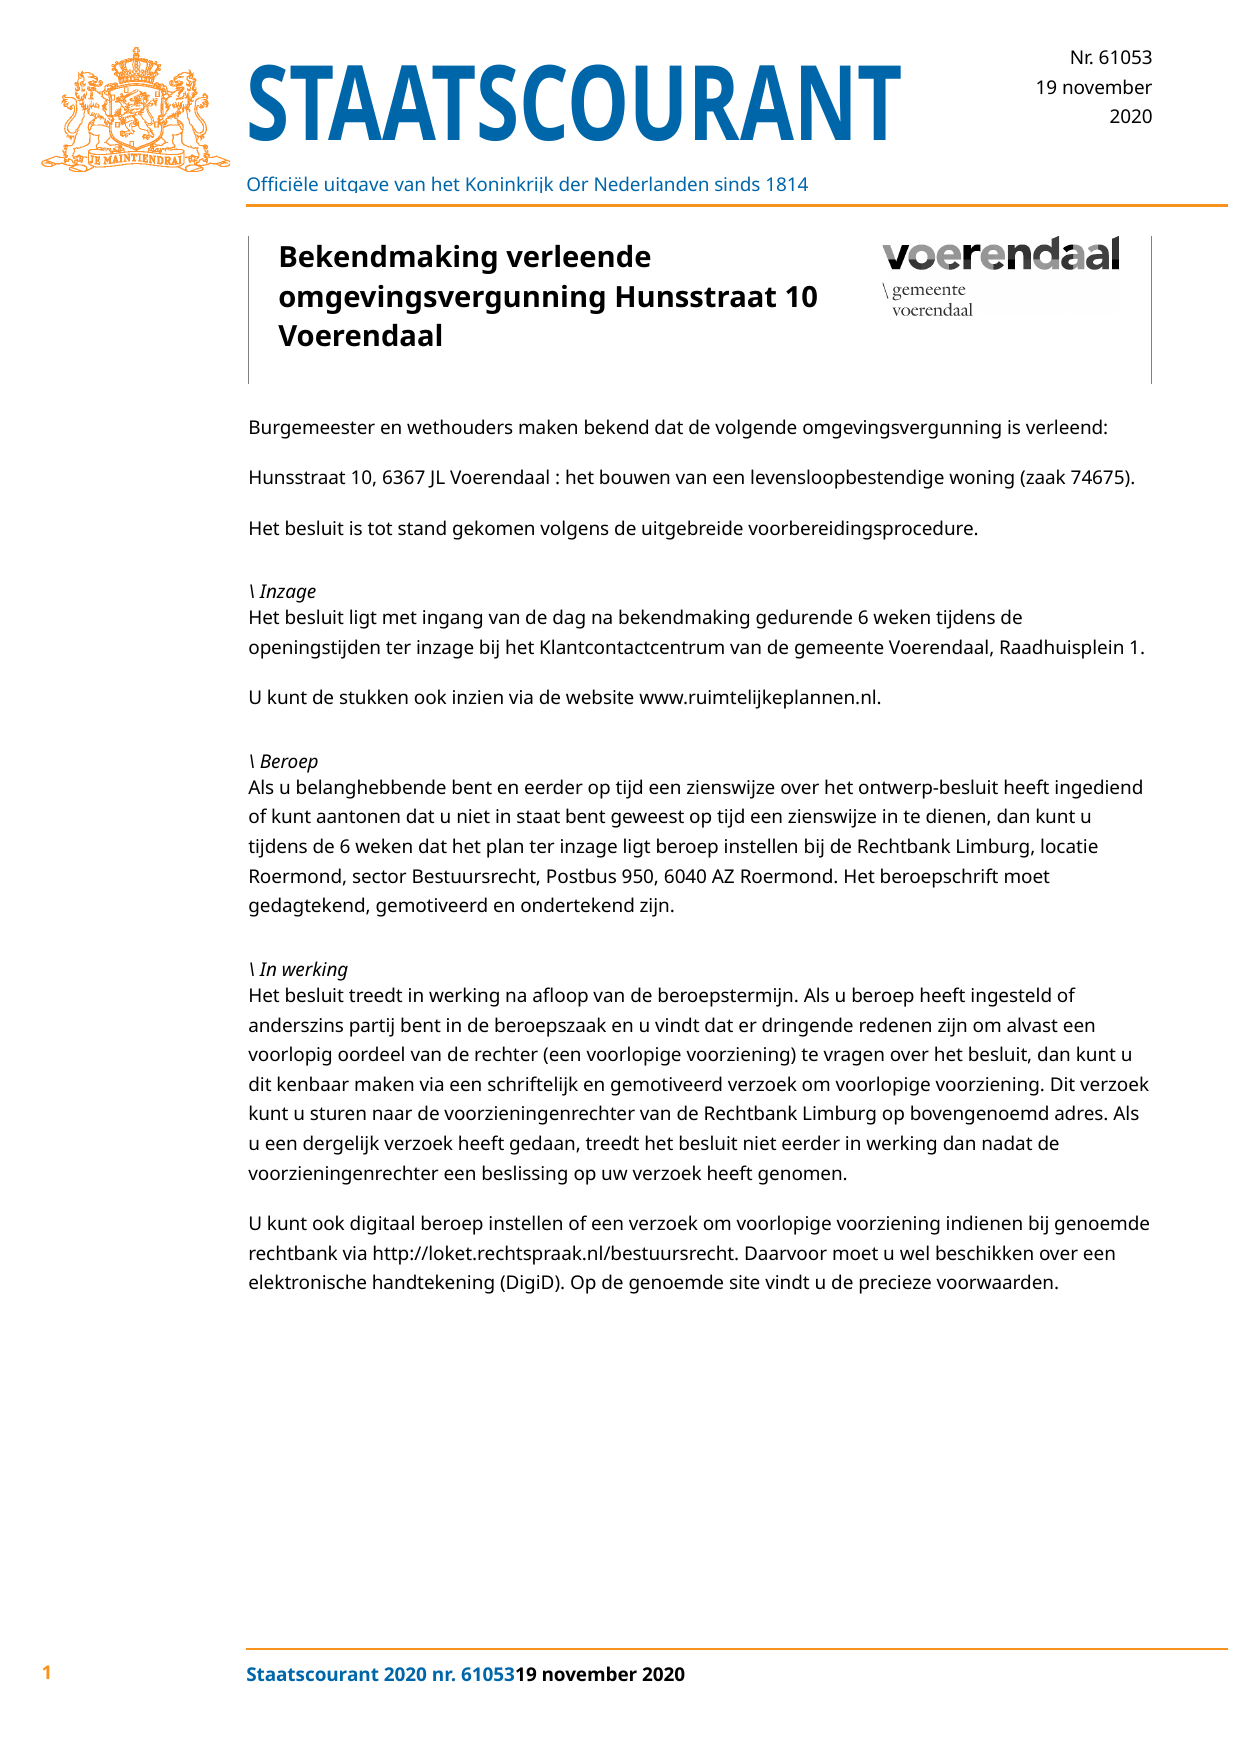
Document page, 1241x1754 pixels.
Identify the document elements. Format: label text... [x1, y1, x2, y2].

text U kunt de stukken ook inzien via de website www.ruimtelijkeplannen.nl. [248, 684, 1152, 710]
picture [882, 236, 1119, 316]
text Het besluit treedt in werking na afloop van de beroepstermijn. Als u beroep heeft ingesteld of anderszins partij bent in de beroepszaak en u vindt dat er dringende redenen zijn om alvast een voorlopig oordeel van de rechter (een voorlopige voorziening) te vragen over het besluit, dan kunt u dit kenbaar maken via een schriftelijk en gemotiveerd verzoek om voorlopige voorziening. Dit verzoek kunt u sturen naar de voorzieningenrechter van de Rechtbank Limburg op bovengenoemd adres. Als u een dergelijk verzoek heeft gedaan, treedt het besluit niet eerder in werking dan nadat de voorzieningenrechter een beslissing op uw verzoek heeft genomen. [248, 982, 1152, 1185]
text \ Inzage [248, 579, 1152, 604]
text Burgemeester en wethouders maken bekend dat de volgende omgevingsvergunning is verleend: [248, 414, 1152, 440]
text Het besluit is tot stand gekomen volgens de uitgebreide voorbereidingsprocedure. [248, 515, 1152, 541]
picture [41, 47, 231, 172]
text \ In werking [248, 956, 1152, 982]
text Als u belanghebbende bent en eerder op tijd een zienswijze over het ontwerp-besluit heeft ingediend of kunt aantonen dat u niet in staat bent geweest op tijd een zienswijze in te dienen, dan kunt u tijdens de 6 weken dat het plan ter inzage ligt beroep instellen bij de Rechtbank Limburg, locatie Roermond, sector Bestuursrecht, Postbus 950, 6040 AZ Roermond. Het beroepschrift moet gedagtekend, gemotiveerd en ondertekend zijn. [248, 774, 1152, 918]
text U kunt ook digitaal beroep instellen of een verzoek om voorlopige voorziening indienen bij genoemde rechtbank via http://loket.rechtspraak.nl/bestuursrecht. Daarvoor moet u wel beschikken over een elektronische handtekening (DigiD). Op de genoemde site vindt u de precieze voorwaarden. [248, 1210, 1152, 1295]
table_header Bekendmaking verleende omgevingsvergunning Hunsstraat 10 Voerendaal [249, 236, 850, 384]
text Hunsstraat 10, 6367 JL Voerendaal : het bouwen van een levensloopbestendige woning (zaak 74675). [248, 464, 1152, 490]
table_header [850, 236, 1151, 384]
text Het besluit ligt met ingang van de dag na bekendmaking gedurende 6 weken tijdens de openingstijden ter inzage bij het Klantcontactcentrum van de gemeente Voerendaal, Raadhuisplein 1. [248, 604, 1152, 660]
text \ Beroep [248, 748, 1152, 774]
